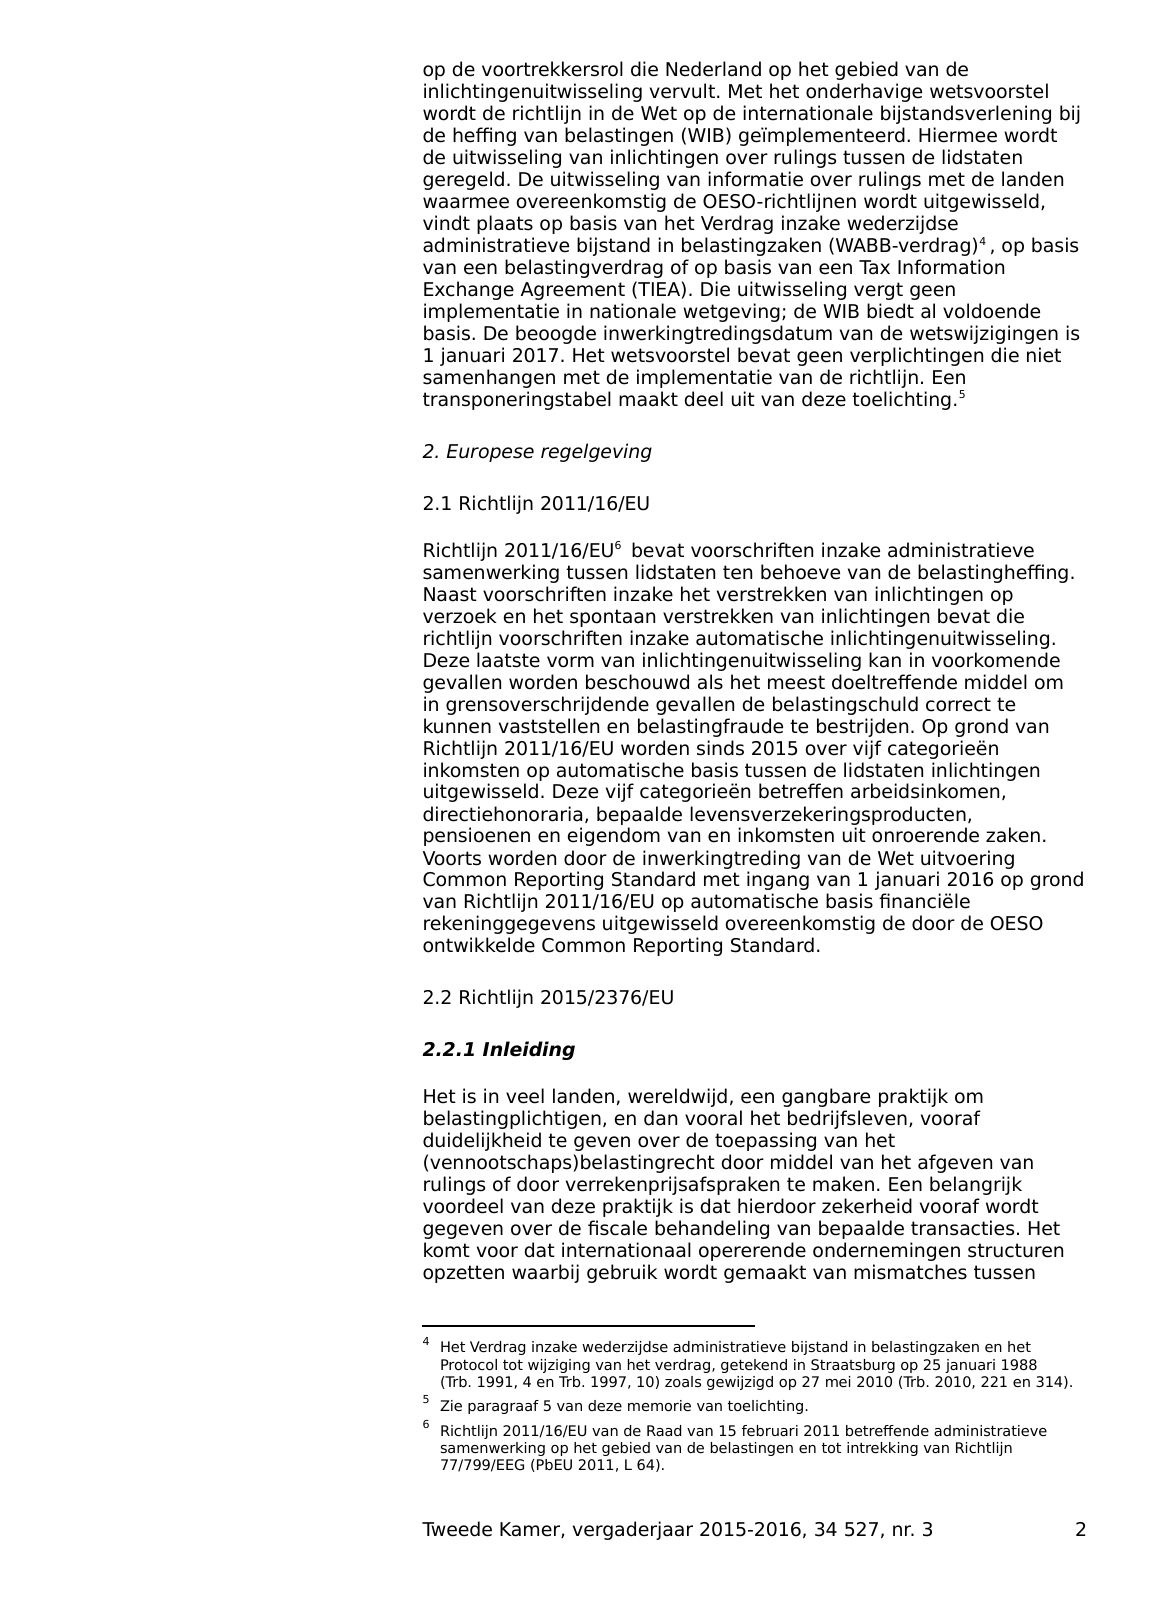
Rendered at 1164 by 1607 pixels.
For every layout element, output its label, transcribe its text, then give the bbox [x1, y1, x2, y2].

text Richtlijn 2011/16/EU bevat voorschriften inzake administratieve samenwerking tussen lidstaten ten behoeve van de belastingheffing. Naast voorschriften inzake het verstrekken van inlichtingen op verzoek en het spontaan verstrekken van inlichtingen bevat die richtlijn voorschriften inzake automatische inlichtingenuitwisseling. Deze laatste vorm van inlichtingenuitwisseling kan in voorkomende gevallen worden beschouwd als het meest doeltreffende middel om in grensoverschrijdende gevallen de belastingschuld correct te kunnen vaststellen en belastingfraude te bestrijden. Op grond van Richtlijn 2011/16/EU worden sinds 2015 over vijf categorieën inkomsten op automatische basis tussen de lidstaten inlichtingen uitgewisseld. Deze vijf categorieën betreffen arbeidsinkomen, directiehonoraria, bepaalde levensverzekeringsproducten, pensioenen en eigendom van en inkomsten uit onroerende zaken. Voorts worden door de inwerkingtreding van de Wet uitvoering Common Reporting Standard met ingang van 1 januari 2016 op grond van Richtlijn 2011/16/EU op automatische basis financiële rekeninggegevens uitgewisseld overeenkomstig de door de OESO ontwikkelde Common Reporting Standard. [422, 540, 1087, 957]
text Het Verdrag inzake wederzijdse administratieve bijstand in belastingzaken en het Protocol tot wijziging van het verdrag, getekend in Straatsburg op 25 januari 1988 (Trb. 1991, 4 en Trb. 1997, 10) zoals gewijzigd op 27 mei 2010 (Trb. 2010, 221 en 314). [422, 1335, 1087, 1391]
subtitle 2.2 Richtlijn 2015/2376/EU [422, 987, 1087, 1009]
text op de voortrekkersrol die Nederland op het gebied van de inlichtingenuitwisseling vervult. Met het onderhavige wetsvoorstel wordt de richtlijn in de Wet op de internationale bijstandsverlening bij de heffing van belastingen (WIB) geïmplementeerd. Hiermee wordt de uitwisseling van inlichtingen over rulings tussen de lidstaten geregeld. De uitwisseling van informatie over rulings met de landen waarmee overeenkomstig de OESO-richtlijnen wordt uitgewisseld, vindt plaats op basis van het Verdrag inzake wederzijdse administratieve bijstand in belastingzaken (WABB-verdrag), op basis van een belastingverdrag of op basis van een Tax Information Exchange Agreement (TIEA). Die uitwisseling vergt geen implementatie in nationale wetgeving; de WIB biedt al voldoende basis. De beoogde inwerkingtredingsdatum van de wetswijzigingen is 1 januari 2017. Het wetsvoorstel bevat geen verplichtingen die niet samenhangen met de implementatie van de richtlijn. Een transponeringstabel maakt deel uit van deze toelichting. [422, 59, 1087, 411]
subtitle 2. Europese regelgeving [422, 441, 1087, 463]
subtitle 2.1 Richtlijn 2011/16/EU [422, 493, 1087, 515]
text Richtlijn 2011/16/EU van de Raad van 15 februari 2011 betreffende administratieve samenwerking op het gebied van de belastingen en tot intrekking van Richtlijn 77/799/EEG (PbEU 2011, L 64). [422, 1418, 1087, 1474]
text Het is in veel landen, wereldwijd, een gangbare praktijk om belastingplichtigen, en dan vooral het bedrijfsleven, vooraf duidelijkheid te geven over de toepassing van het (vennootschaps)belastingrecht door middel van het afgeven van rulings of door verrekenprijsafspraken te maken. Een belangrijk voordeel van deze praktijk is dat hierdoor zekerheid vooraf wordt gegeven over de fiscale behandeling van bepaalde transacties. Het komt voor dat internationaal opererende ondernemingen structuren opzetten waarbij gebruik wordt gemaakt van mismatches tussen [422, 1086, 1087, 1284]
subtitle 2.2.1 Inleiding [422, 1039, 1087, 1061]
text Zie paragraaf 5 van deze memorie van toelichting. [422, 1393, 1087, 1416]
